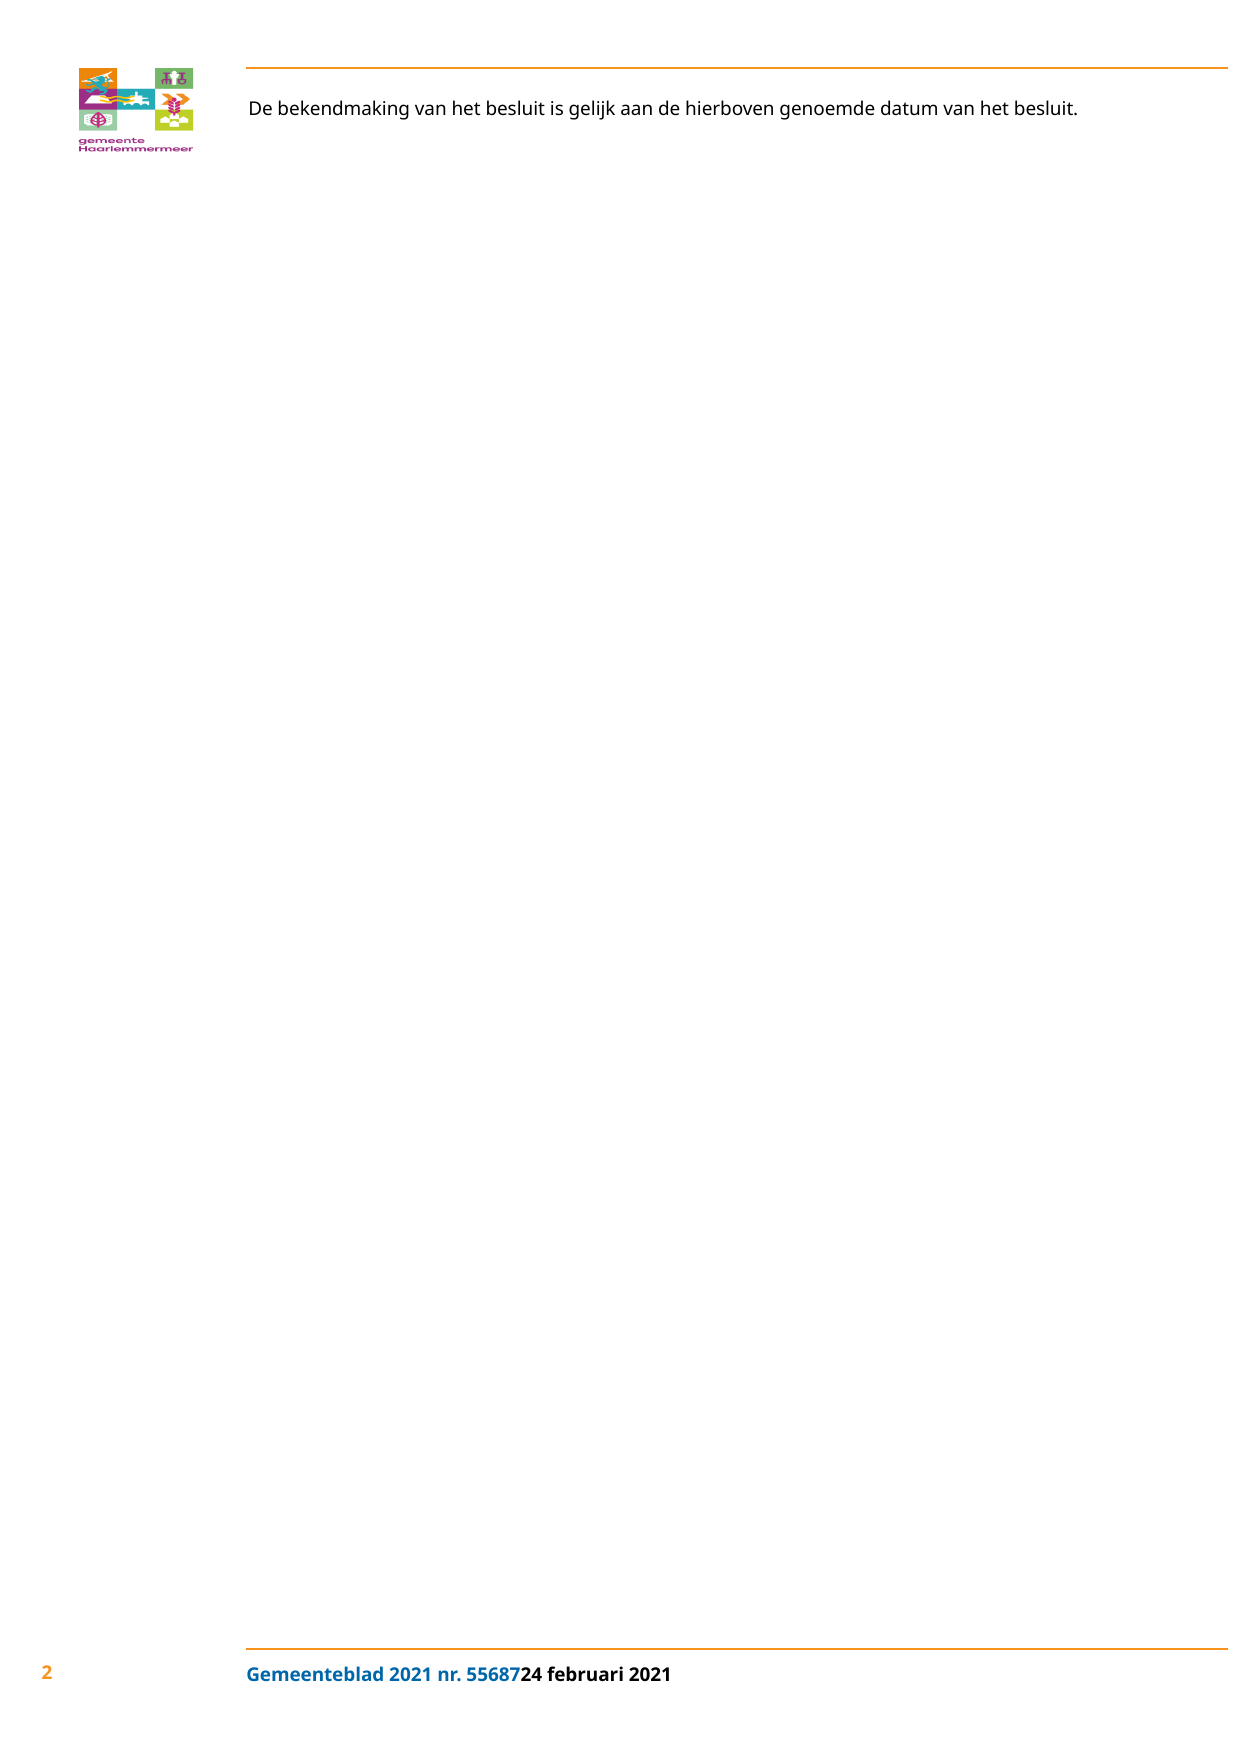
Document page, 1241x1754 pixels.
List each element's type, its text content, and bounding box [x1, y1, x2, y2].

picture [41, 47, 231, 172]
text De bekendmaking van het besluit is gelijk aan de hierboven genoemde datum van het besluit. [248, 95, 1152, 121]
